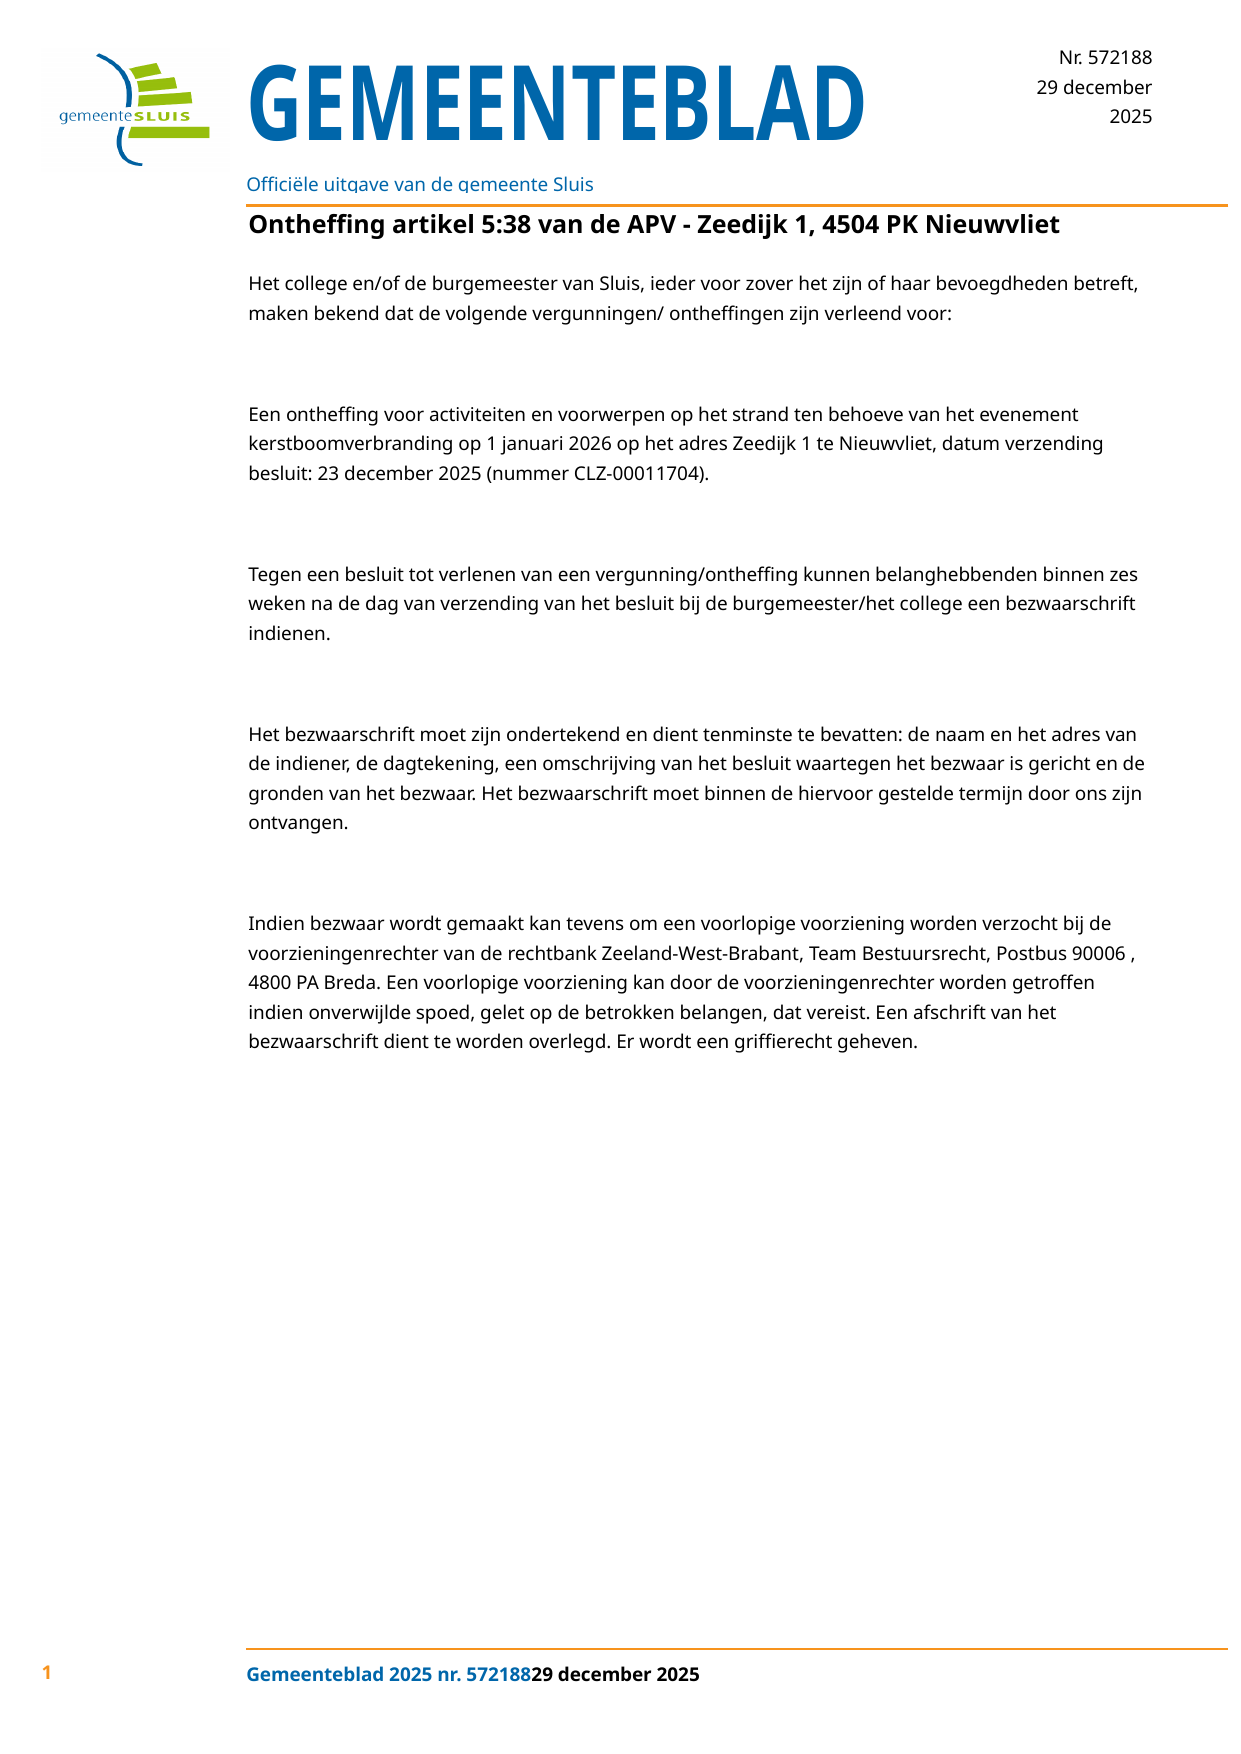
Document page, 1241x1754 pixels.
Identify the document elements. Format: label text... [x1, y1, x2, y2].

picture [41, 47, 231, 172]
text Tegen een besluit tot verlenen van een vergunning/ontheffing kunnen belanghebbenden binnen zes weken na de dag van verzending van het besluit bij de burgemeester/het college een bezwaarschrift indienen. [248, 561, 1152, 646]
text Een ontheffing voor activiteiten en voorwerpen op het strand ten behoeve van het evenement kerstboomverbranding op 1 januari 2026 op het adres Zeedijk 1 te Nieuwvliet, datum verzending besluit: 23 december 2025 (nummer CLZ-00011704). [248, 401, 1152, 486]
text Het bezwaarschrift moet zijn ondertekend en dient tenminste te bevatten: de naam en het adres van de indiener, de dagtekening, een omschrijving van het besluit waartegen het bezwaar is gericht en de gronden van het bezwaar. Het bezwaarschrift moet binnen de hiervoor gestelde termijn door ons zijn ontvangen. [248, 721, 1152, 835]
text Ontheffing artikel 5:38 van de APV - Zeedijk 1, 4504 PK Nieuwvliet [248, 207, 1152, 241]
text Indien bezwaar wordt gemaakt kan tevens om een voorlopige voorziening worden verzocht bij de voorzieningenrechter van de rechtbank Zeeland-West-Brabant, Team Bestuursrecht, Postbus 90006 , 4800 PA Breda. Een voorlopige voorziening kan door de voorzieningenrechter worden getroffen indien onverwijlde spoed, gelet op de betrokken belangen, dat vereist. Een afschrift van het bezwaarschrift dient te worden overlegd. Er wordt een griffierecht geheven. [248, 910, 1152, 1054]
text Het college en/of de burgemeester van Sluis, ieder voor zover het zijn of haar bevoegdheden betreft, maken bekend dat de volgende vergunningen/ ontheffingen zijn verleend voor: [248, 270, 1152, 326]
